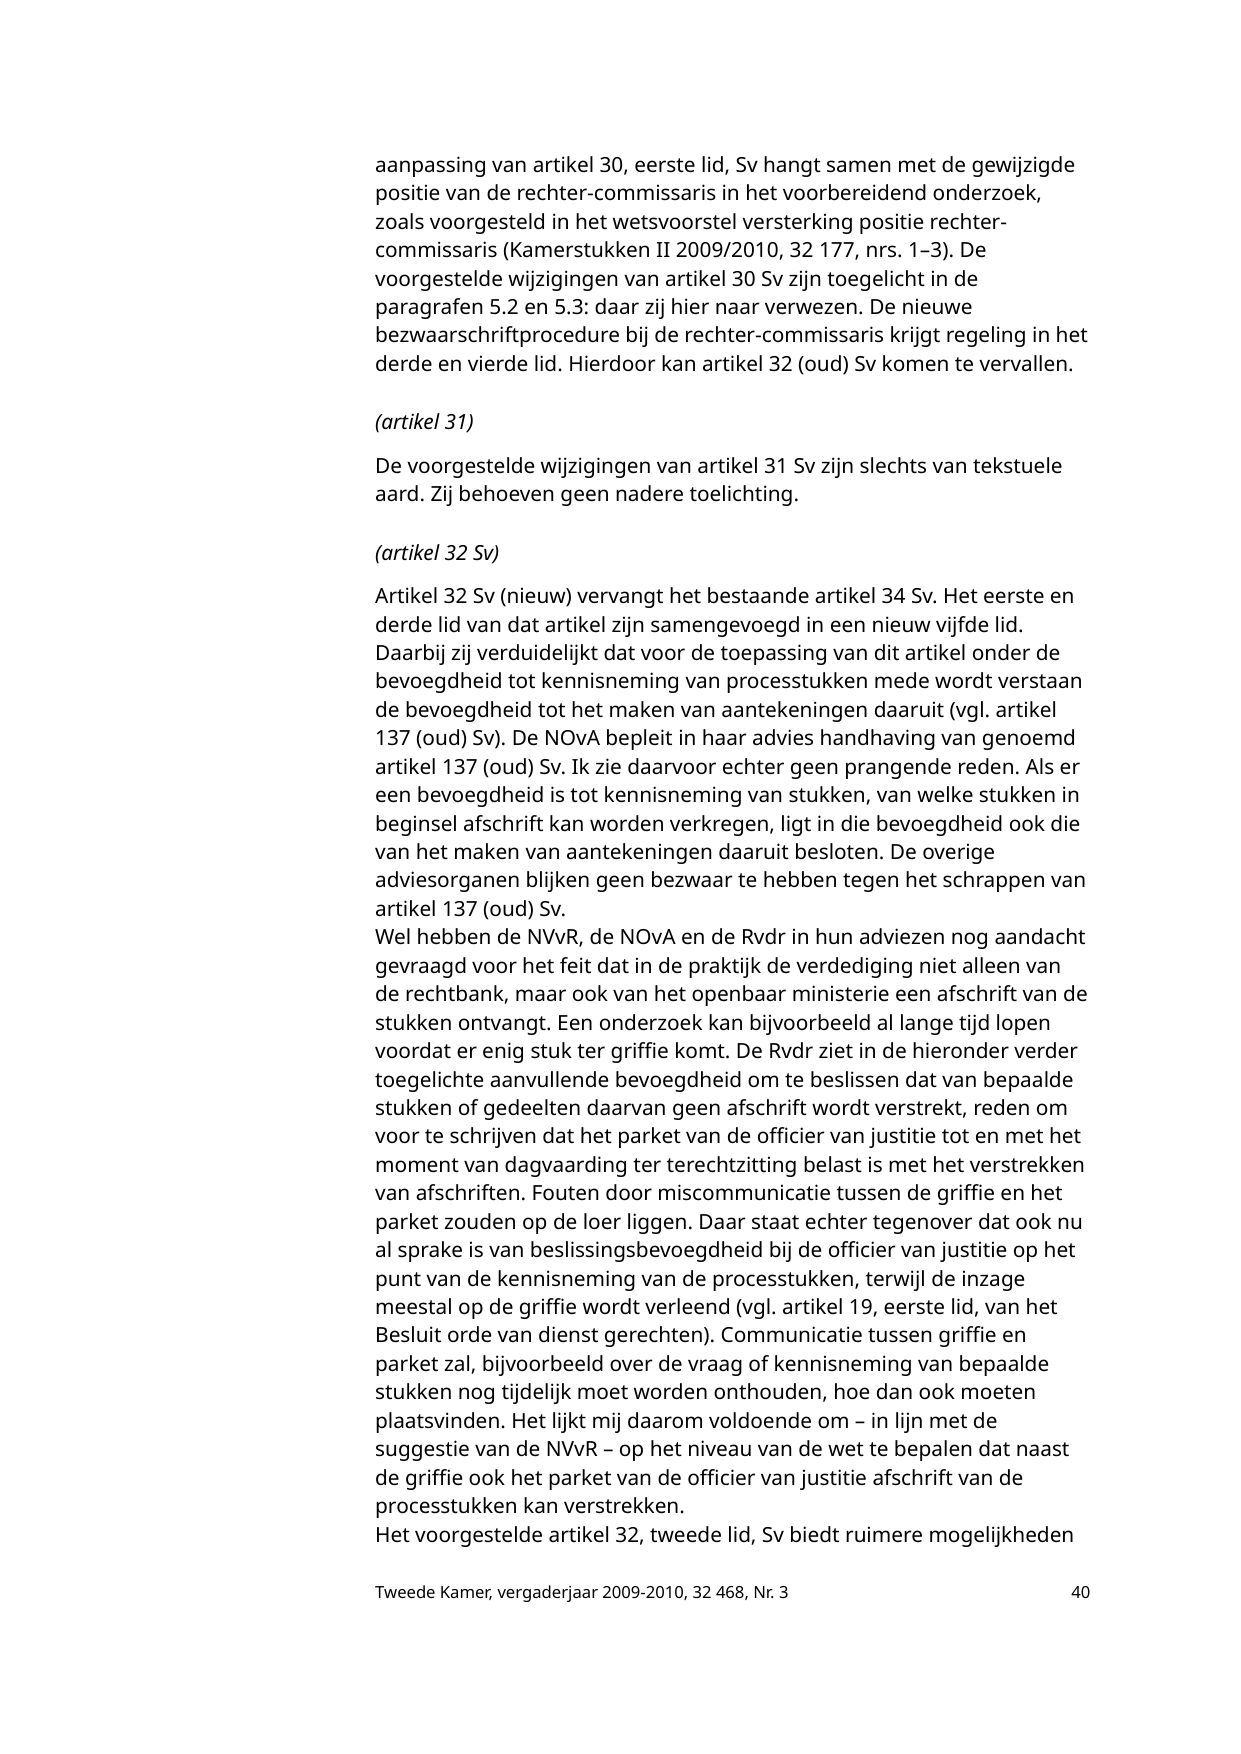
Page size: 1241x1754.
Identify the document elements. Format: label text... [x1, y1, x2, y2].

text Wel hebben de NVvR, de NOvA en de Rvdr in hun adviezen nog aandacht gevraagd voor het feit dat in de praktijk de verdediging niet alleen van de rechtbank, maar ook van het openbaar ministerie een afschrift van de stukken ontvangt. Een onderzoek kan bijvoorbeeld al lange tijd lopen voordat er enig stuk ter griffie komt. De Rvdr ziet in de hieronder verder toegelichte aanvullende bevoegdheid om te beslissen dat van bepaalde stukken of gedeelten daarvan geen afschrift wordt verstrekt, reden om voor te schrijven dat het parket van de officier van justitie tot en met het moment van dagvaarding ter terechtzitting belast is met het verstrekken van afschriften. Fouten door miscommunicatie tussen de griffie en het parket zouden op de loer liggen. Daar staat echter tegenover dat ook nu al sprake is van beslissingsbevoegdheid bij de officier van justitie op het punt van de kennisneming van de processtukken, terwijl de inzage meestal op de griffie wordt verleend (vgl. artikel 19, eerste lid, van het Besluit orde van dienst gerechten). Communicatie tussen griffie en parket zal, bijvoorbeeld over de vraag of kennisneming van bepaalde stukken nog tijdelijk moet worden onthouden, hoe dan ook moeten plaatsvinden. Het lijkt mij daarom voldoende om – in lijn met de suggestie van de NVvR – op het niveau van de wet te bepalen dat naast de griffie ook het parket van de officier van justitie afschrift van de processtukken kan verstrekken. [375, 922, 1090, 1520]
text Het voorgestelde artikel 32, tweede lid, Sv biedt ruimere mogelijkheden [375, 1520, 1090, 1548]
text (artikel 31) [375, 407, 1090, 436]
text De voorgestelde wijzigingen van artikel 31 Sv zijn slechts van tekstuele aard. Zij behoeven geen nadere toelichting. [375, 451, 1090, 508]
text aanpassing van artikel 30, eerste lid, Sv hangt samen met de gewijzigde positie van de rechter-commissaris in het voorbereidend onderzoek, zoals voorgesteld in het wetsvoorstel versterking positie rechter-commissaris (Kamerstukken II 2009/2010, 32 177, nrs. 1–3). De voorgestelde wijzigingen van artikel 30 Sv zijn toegelicht in de paragrafen 5.2 en 5.3: daar zij hier naar verwezen. De nieuwe bezwaarschriftprocedure bij de rechter-commissaris krijgt regeling in het derde en vierde lid. Hierdoor kan artikel 32 (oud) Sv komen te vervallen. [375, 150, 1090, 377]
text (artikel 32 Sv) [375, 538, 1090, 566]
text Artikel 32 Sv (nieuw) vervangt het bestaande artikel 34 Sv. Het eerste en derde lid van dat artikel zijn samengevoegd in een nieuw vijfde lid. Daarbij zij verduidelijkt dat voor de toepassing van dit artikel onder de bevoegdheid tot kennisneming van processtukken mede wordt verstaan de bevoegdheid tot het maken van aantekeningen daaruit (vgl. artikel 137 (oud) Sv). De NOvA bepleit in haar advies handhaving van genoemd artikel 137 (oud) Sv. Ik zie daarvoor echter geen prangende reden. Als er een bevoegdheid is tot kennisneming van stukken, van welke stukken in beginsel afschrift kan worden verkregen, ligt in die bevoegdheid ook die van het maken van aantekeningen daaruit besloten. De overige adviesorganen blijken geen bezwaar te hebben tegen het schrappen van artikel 137 (oud) Sv. [375, 581, 1090, 922]
